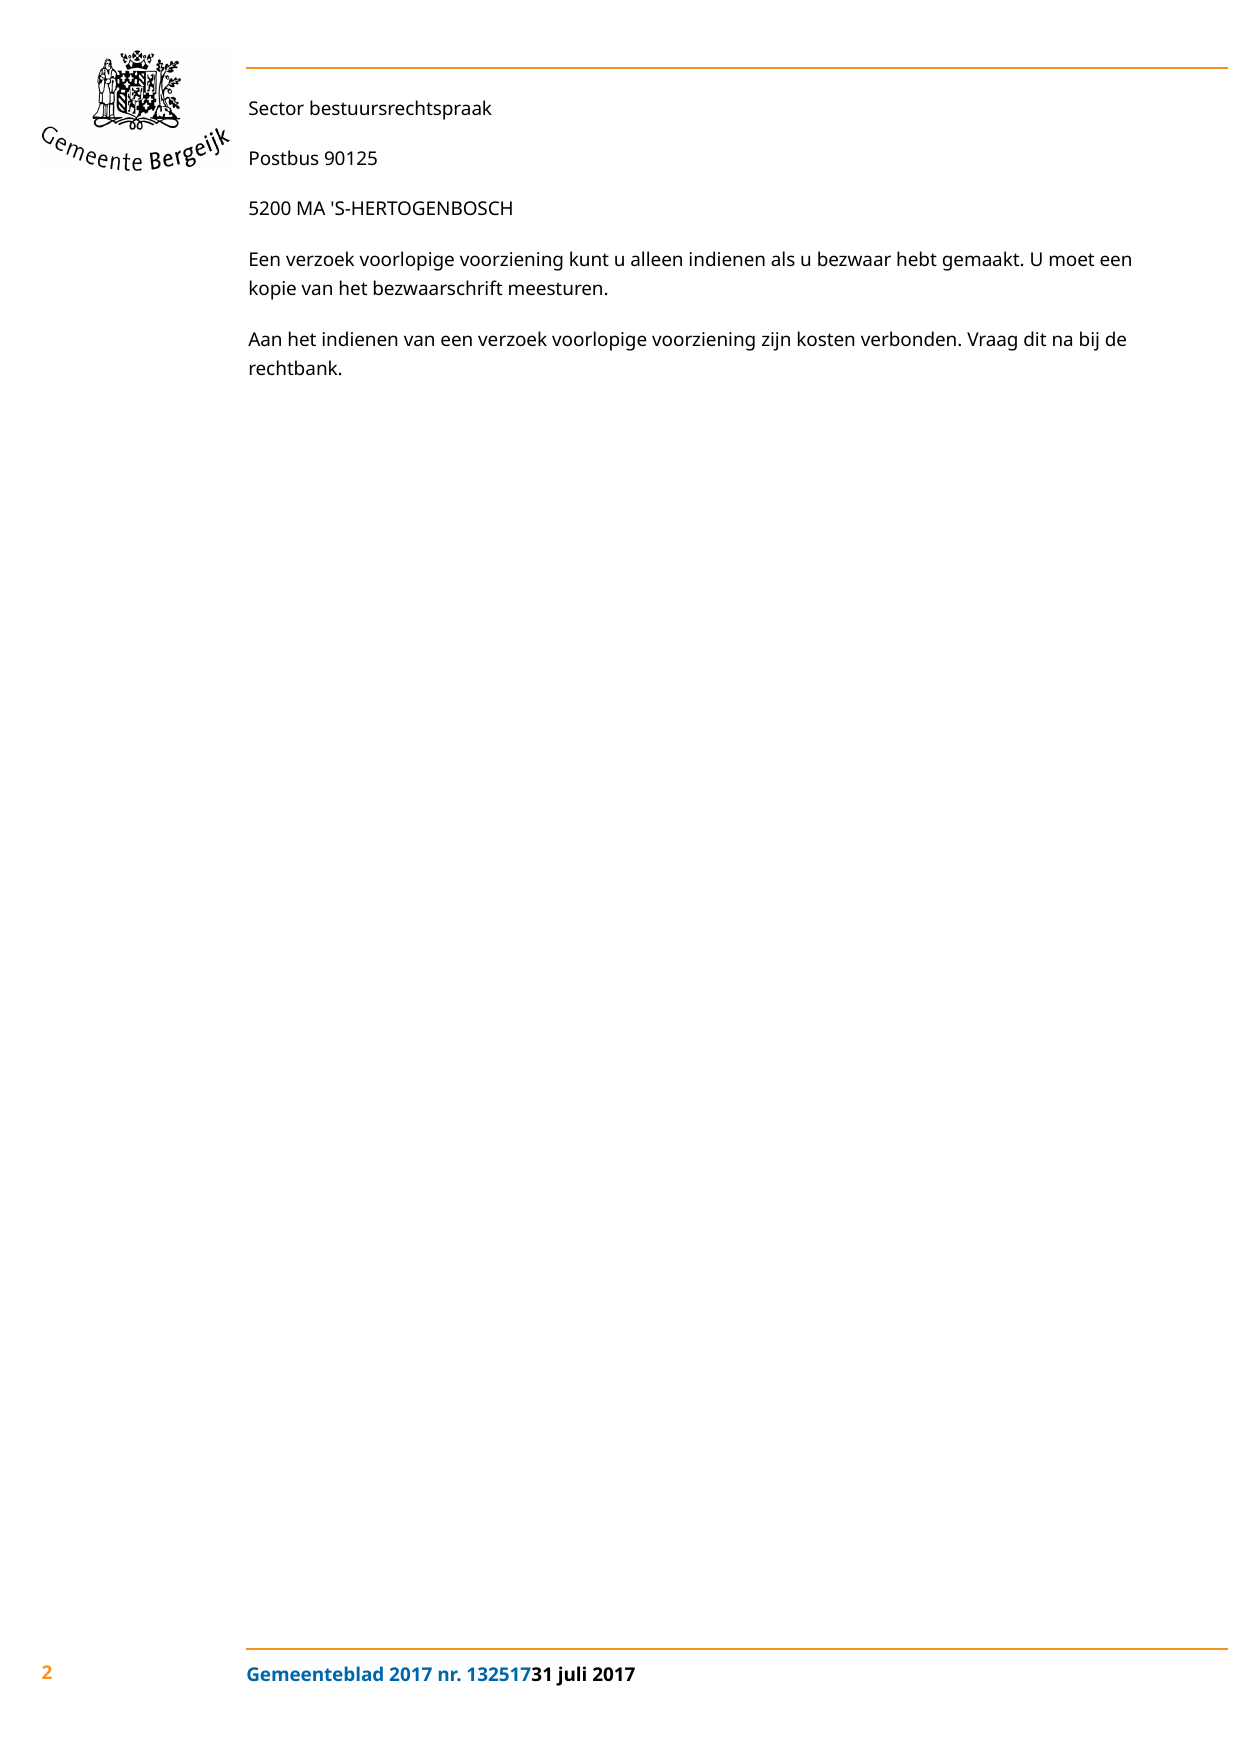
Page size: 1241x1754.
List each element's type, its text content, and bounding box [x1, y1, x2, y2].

picture [41, 47, 231, 172]
text Aan het indienen van een verzoek voorlopige voorziening zijn kosten verbonden. Vraag dit na bij de rechtbank. [248, 326, 1152, 381]
text 5200 MA 'S-HERTOGENBOSCH [248, 196, 1152, 221]
text Een verzoek voorlopige voorziening kunt u alleen indienen als u bezwaar hebt gemaakt. U moet een kopie van het bezwaarschrift meesturen. [248, 246, 1152, 301]
text Sector bestuursrechtspraak [248, 95, 1152, 121]
text Postbus 90125 [248, 145, 1152, 171]
